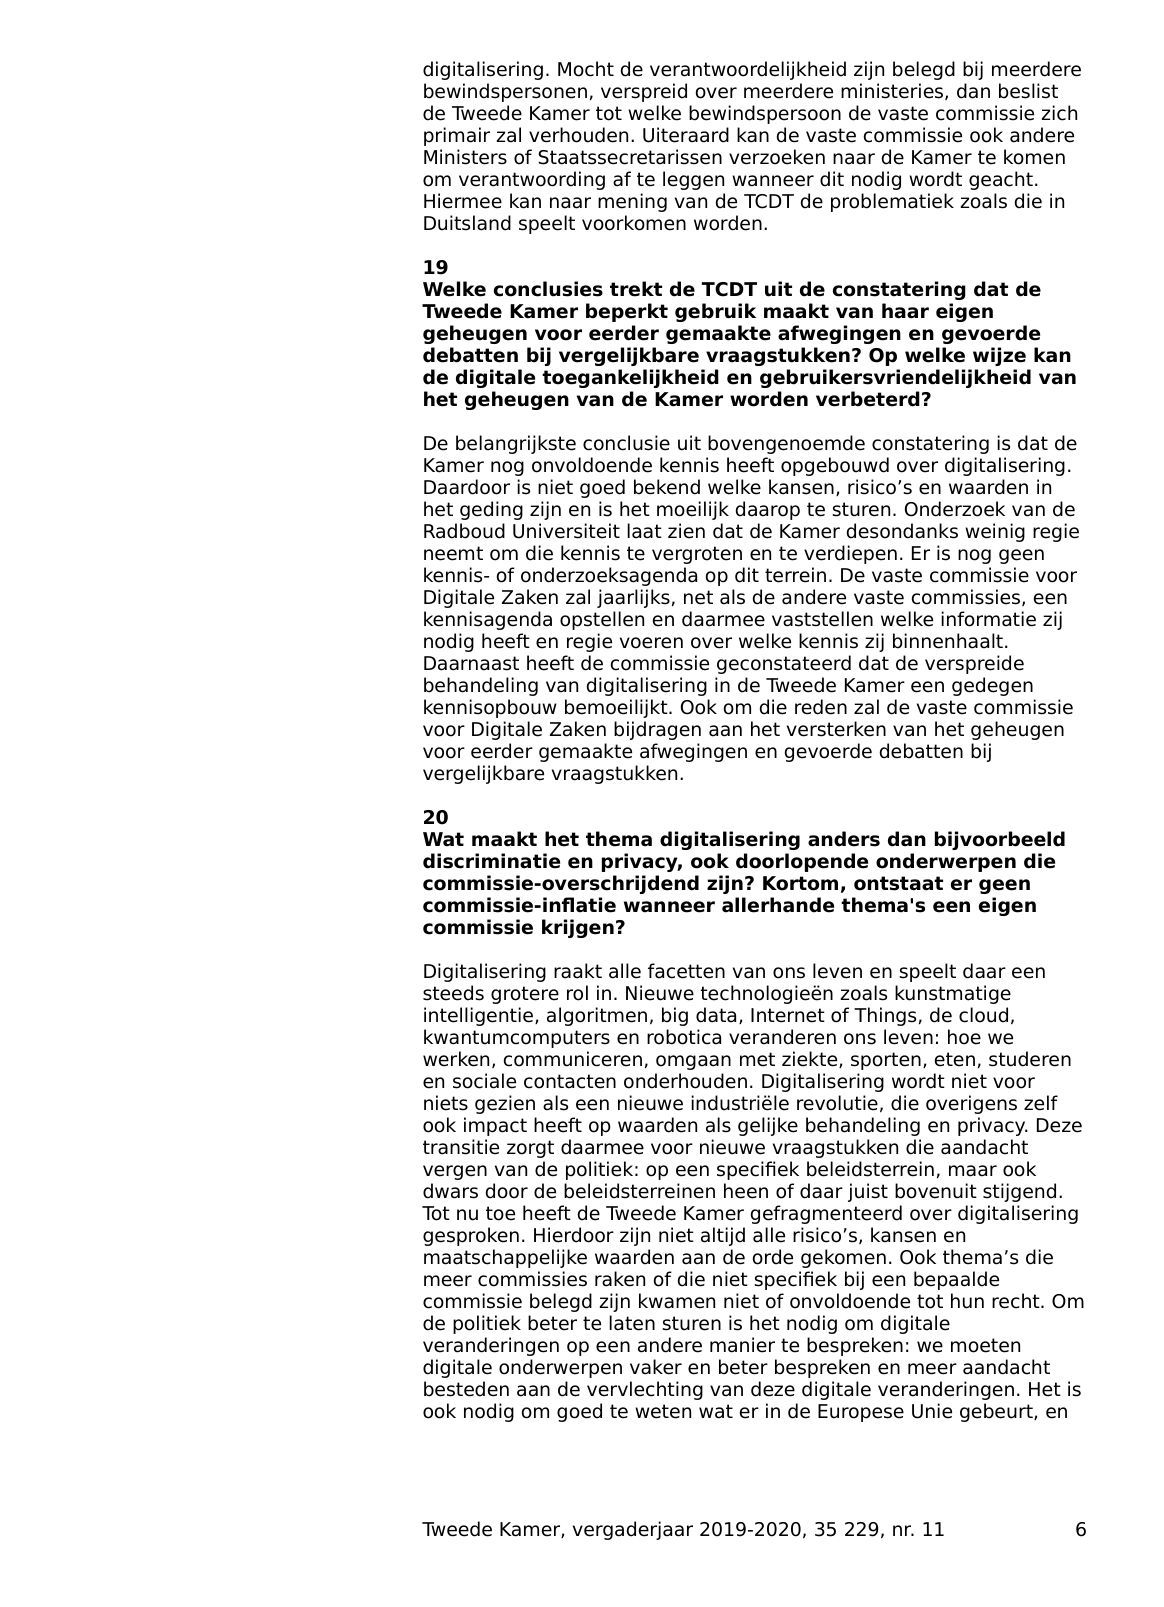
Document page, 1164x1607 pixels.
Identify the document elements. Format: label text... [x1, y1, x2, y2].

text Digitalisering raakt alle facetten van ons leven en speelt daar een steeds grotere rol in. Nieuwe technologieën zoals kunstmatige intelligentie, algoritmen, big data, Internet of Things, de cloud, kwantumcomputers en robotica veranderen ons leven: hoe we werken, communiceren, omgaan met ziekte, sporten, eten, studeren en sociale contacten onderhouden. Digitalisering wordt niet voor niets gezien als een nieuwe industriële revolutie, die overigens zelf ook impact heeft op waarden als gelijke behandeling en privacy. Deze transitie zorgt daarmee voor nieuwe vraagstukken die aandacht vergen van de politiek: op een specifiek beleidsterrein, maar ook dwars door de beleidsterreinen heen of daar juist bovenuit stijgend. [422, 961, 1087, 1203]
text Daarnaast heeft de commissie geconstateerd dat de verspreide behandeling van digitalisering in de Tweede Kamer een gedegen kennisopbouw bemoeilijkt. Ook om die reden zal de vaste commissie voor Digitale Zaken bijdragen aan het versterken van het geheugen voor eerder gemaakte afwegingen en gevoerde debatten bij vergelijkbare vraagstukken. [422, 653, 1087, 785]
text De belangrijkste conclusie uit bovengenoemde constatering is dat de Kamer nog onvoldoende kennis heeft opgebouwd over digitalisering. Daardoor is niet goed bekend welke kansen, risico’s en waarden in het geding zijn en is het moeilijk daarop te sturen. Onderzoek van de Radboud Universiteit laat zien dat de Kamer desondanks weinig regie neemt om die kennis te vergroten en te verdiepen. Er is nog geen kennis- of onderzoeksagenda op dit terrein. De vaste commissie voor Digitale Zaken zal jaarlijks, net als de andere vaste commissies, een kennisagenda opstellen en daarmee vaststellen welke informatie zij nodig heeft en regie voeren over welke kennis zij binnenhaalt. [422, 433, 1087, 653]
text Welke conclusies trekt de TCDT uit de constatering dat de Tweede Kamer beperkt gebruik maakt van haar eigen geheugen voor eerder gemaakte afwegingen en gevoerde debatten bij vergelijkbare vraagstukken? Op welke wijze kan de digitale toegankelijkheid en gebruikersvriendelijkheid van het geheugen van de Kamer worden verbeterd? [422, 279, 1087, 411]
text Hiermee kan naar mening van de TCDT de problematiek zoals die in Duitsland speelt voorkomen worden. [422, 191, 1087, 235]
text Tot nu toe heeft de Tweede Kamer gefragmenteerd over digitalisering gesproken. Hierdoor zijn niet altijd alle risico’s, kansen en maatschappelijke waarden aan de orde gekomen. Ook thema’s die meer commissies raken of die niet specifiek bij een bepaalde commissie belegd zijn kwamen niet of onvoldoende tot hun recht. Om de politiek beter te laten sturen is het nodig om digitale veranderingen op een andere manier te bespreken: we moeten digitale onderwerpen vaker en beter bespreken en meer aandacht besteden aan de vervlechting van deze digitale veranderingen. Het is ook nodig om goed te weten wat er in de Europese Unie gebeurt, en [422, 1203, 1087, 1423]
text 19 [422, 257, 1087, 279]
text Wat maakt het thema digitalisering anders dan bijvoorbeeld discriminatie en privacy, ook doorlopende onderwerpen die commissie-overschrijdend zijn? Kortom, ontstaat er geen commissie-inflatie wanneer allerhande thema's een eigen commissie krijgen? [422, 829, 1087, 939]
text 20 [422, 807, 1087, 829]
text digitalisering. Mocht de verantwoordelijkheid zijn belegd bij meerdere bewindspersonen, verspreid over meerdere ministeries, dan beslist de Tweede Kamer tot welke bewindspersoon de vaste commissie zich primair zal verhouden. Uiteraard kan de vaste commissie ook andere Ministers of Staatssecretarissen verzoeken naar de Kamer te komen om verantwoording af te leggen wanneer dit nodig wordt geacht. [422, 59, 1087, 191]
